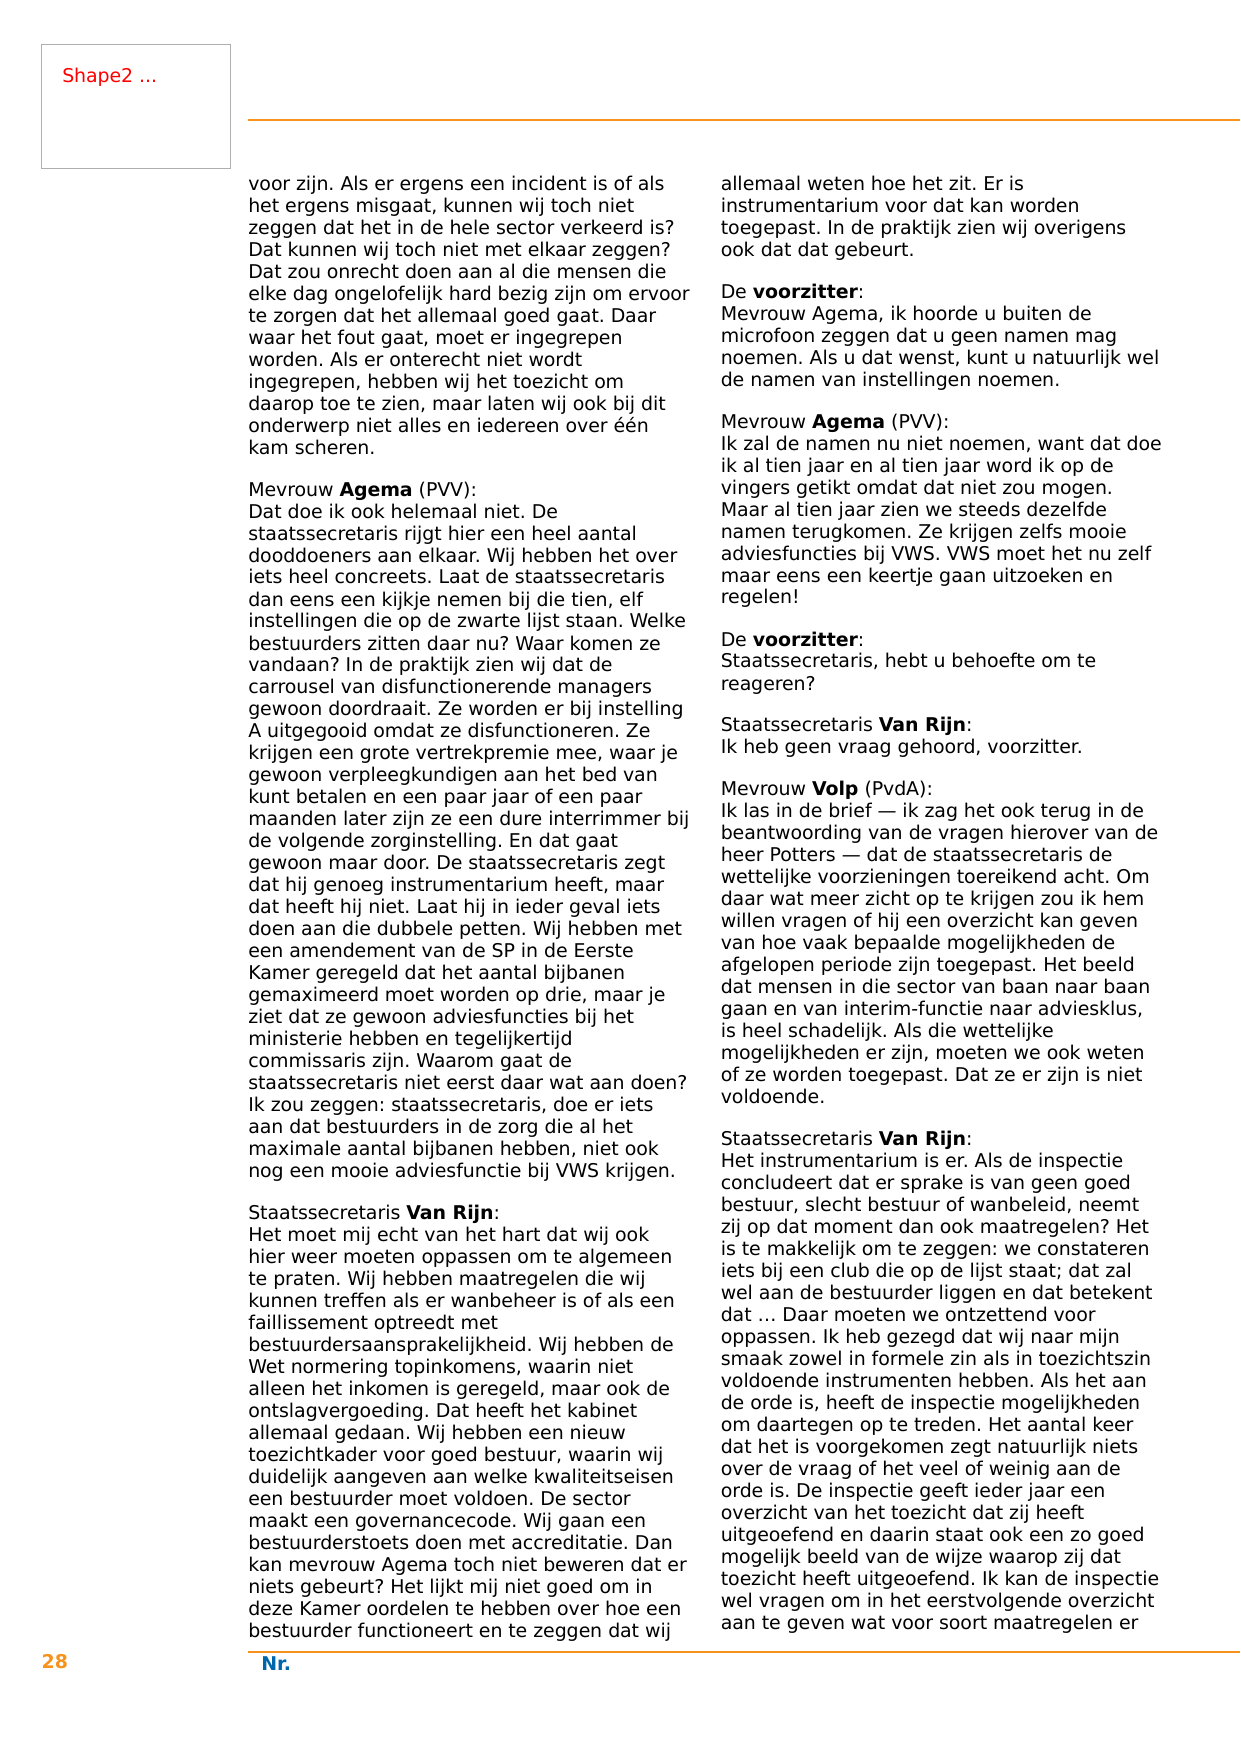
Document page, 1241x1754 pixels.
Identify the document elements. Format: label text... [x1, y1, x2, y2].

text allemaal weten hoe het zit. Er is instrumentarium voor dat kan worden toegepast. In de praktijk zien wij overigens ook dat dat gebeurt. [721, 173, 1163, 261]
text Ik heb geen vraag gehoord, voorzitter. [721, 736, 1163, 758]
text Ik las in de brief — ik zag het ook terug in de beantwoording van de vragen hierover van de heer Potters — dat de staatssecretaris de wettelijke voorzieningen toereikend acht. Om daar wat meer zicht op te krijgen zou ik hem willen vragen of hij een overzicht kan geven van hoe vaak bepaalde mogelijkheden de afgelopen periode zijn toegepast. Het beeld dat mensen in die sector van baan naar baan gaan en van interim-functie naar adviesklus, is heel schadelijk. Als die wettelijke mogelijkheden er zijn, moeten we ook weten of ze worden toegepast. Dat ze er zijn is niet voldoende. [721, 800, 1163, 1108]
text voor zijn. Als er ergens een incident is of als het ergens misgaat, kunnen wij toch niet zeggen dat het in de hele sector verkeerd is? Dat kunnen wij toch niet met elkaar zeggen? Dat zou onrecht doen aan al die mensen die elke dag ongelofelijk hard bezig zijn om ervoor te zorgen dat het allemaal goed gaat. Daar waar het fout gaat, moet er ingegrepen worden. Als er onterecht niet wordt ingegrepen, hebben wij het toezicht om daarop toe te zien, maar laten wij ook bij dit onderwerp niet alles en iedereen over één kam scheren. [248, 173, 691, 458]
text Het instrumentarium is er. Als de inspectie concludeert dat er sprake is van geen goed bestuur, slecht bestuur of wanbeleid, neemt zij op dat moment dan ook maatregelen? Het is te makkelijk om te zeggen: we constateren iets bij een club die op de lijst staat; dat zal wel aan de bestuurder liggen en dat betekent dat … Daar moeten we ontzettend voor oppassen. Ik heb gezegd dat wij naar mijn smaak zowel in formele zin als in toezichtszin voldoende instrumenten hebben. Als het aan de orde is, heeft de inspectie mogelijkheden om daartegen op te treden. Het aantal keer dat het is voorgekomen zegt natuurlijk niets over de vraag of het veel of weinig aan de orde is. De inspectie geeft ieder jaar een overzicht van het toezicht dat zij heeft uitgeoefend en daarin staat ook een zo goed mogelijk beeld van de wijze waarop zij dat toezicht heeft uitgeoefend. Ik kan de inspectie wel vragen om in het eerstvolgende overzicht aan te geven wat voor soort maatregelen er [721, 1150, 1163, 1633]
text Mevrouw Volp (PvdA): [721, 778, 1163, 800]
text Ik zal de namen nu niet noemen, want dat doe ik al tien jaar en al tien jaar word ik op de vingers getikt omdat dat niet zou mogen. Maar al tien jaar zien we steeds dezelfde namen terugkomen. Ze krijgen zelfs mooie adviesfuncties bij VWS. VWS moet het nu zelf maar eens een keertje gaan uitzoeken en regelen! [721, 433, 1163, 608]
text Het moet mij echt van het hart dat wij ook hier weer moeten oppassen om te algemeen te praten. Wij hebben maatregelen die wij kunnen treffen als er wanbeheer is of als een faillissement optreedt met bestuurdersaansprakelijkheid. Wij hebben de Wet normering topinkomens, waarin niet alleen het inkomen is geregeld, maar ook de ontslagvergoeding. Dat heeft het kabinet allemaal gedaan. Wij hebben een nieuw toezichtkader voor goed bestuur, waarin wij duidelijk aangeven aan welke kwaliteitseisen een bestuurder moet voldoen. De sector maakt een governancecode. Wij gaan een bestuurderstoets doen met accreditatie. Dan kan mevrouw Agema toch niet beweren dat er niets gebeurt? Het lijkt mij niet goed om in deze Kamer oordelen te hebben over hoe een bestuurder functioneert en te zeggen dat wij [248, 1224, 691, 1641]
text Mevrouw Agema, ik hoorde u buiten de microfoon zeggen dat u geen namen mag noemen. Als u dat wenst, kunt u natuurlijk wel de namen van instellingen noemen. [721, 303, 1163, 391]
text Dat doe ik ook helemaal niet. De staatssecretaris rijgt hier een heel aantal dooddoeners aan elkaar. Wij hebben het over iets heel concreets. Laat de staatssecretaris dan eens een kijkje nemen bij die tien, elf instellingen die op de zwarte lijst staan. Welke bestuurders zitten daar nu? Waar komen ze vandaan? In de praktijk zien wij dat de carrousel van disfunctionerende managers gewoon doordraait. Ze worden er bij instelling A uitgegooid omdat ze disfunctioneren. Ze krijgen een grote vertrekpremie mee, waar je gewoon verpleegkundigen aan het bed van kunt betalen en een paar jaar of een paar maanden later zijn ze een dure interrimmer bij de volgende zorginstelling. En dat gaat gewoon maar door. De staatssecretaris zegt dat hij genoeg instrumentarium heeft, maar dat heeft hij niet. Laat hij in ieder geval iets doen aan die dubbele petten. Wij hebben met een amendement van de SP in de Eerste Kamer geregeld dat het aantal bijbanen gemaximeerd moet worden op drie, maar je ziet dat ze gewoon adviesfuncties bij het ministerie hebben en tegelijkertijd commissaris zijn. Waarom gaat de staatssecretaris niet eerst daar wat aan doen? Ik zou zeggen: staatssecretaris, doe er iets aan dat bestuurders in de zorg die al het maximale aantal bijbanen hebben, niet ook nog een mooie adviesfunctie bij VWS krijgen. [248, 501, 691, 1182]
text Staatssecretaris Van Rijn: [721, 714, 1163, 736]
text Staatssecretaris, hebt u behoefte om te reageren? [721, 650, 1163, 694]
text Staatssecretaris Van Rijn: [721, 1128, 1163, 1150]
text Staatssecretaris Van Rijn: [248, 1202, 691, 1224]
text Mevrouw Agema (PVV): [721, 411, 1163, 433]
text De voorzitter: [721, 281, 1163, 303]
text De voorzitter: [721, 628, 1163, 650]
text Mevrouw Agema (PVV): [248, 478, 691, 501]
